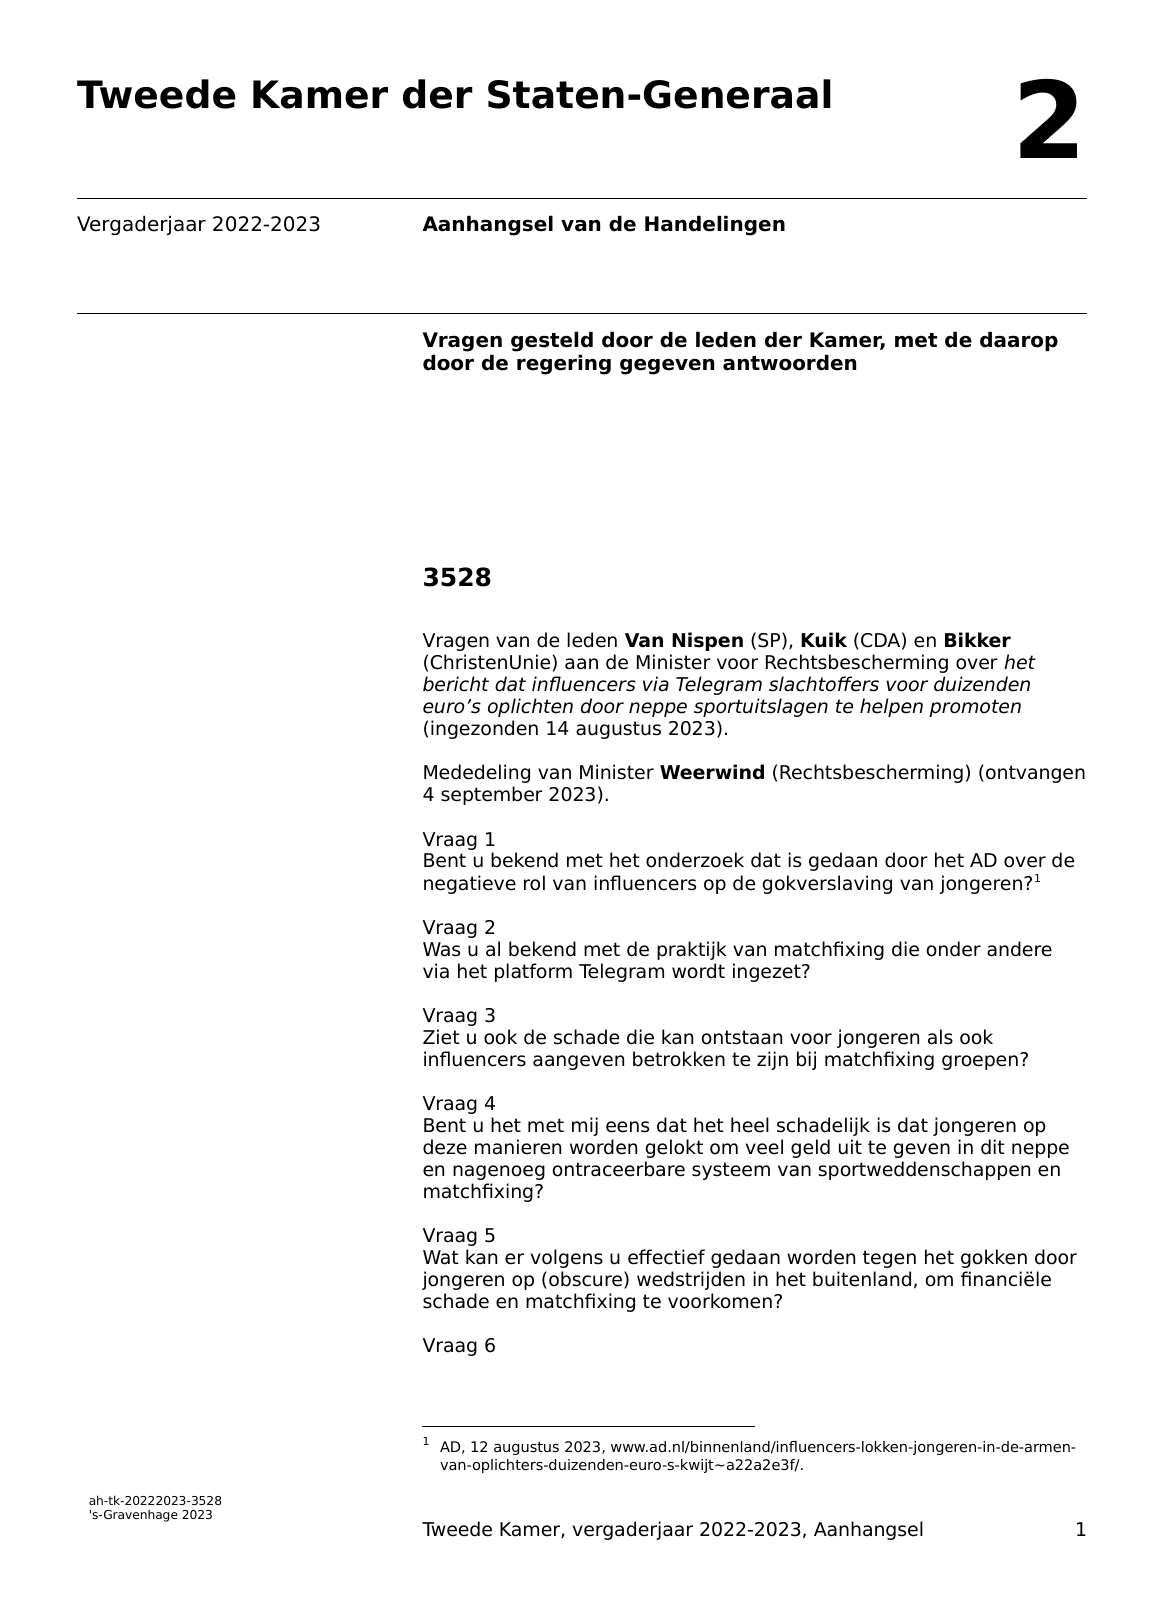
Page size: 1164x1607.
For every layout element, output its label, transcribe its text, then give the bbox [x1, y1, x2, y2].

text 's-Gravenhage 2023 [88, 1508, 323, 1522]
text ah-tk-20222023-3528 [88, 1494, 323, 1508]
text Bent u bekend met het onderzoek dat is gedaan door het AD over de negatieve rol van influencers op de gokverslaving van jongeren? [422, 850, 1087, 894]
table_cell Vergaderjaar 2022-2023 [77, 199, 422, 313]
text Wat kan er volgens u effectief gedaan worden tegen het gokken door jongeren op (obscure) wedstrijden in het buitenland, om financiële schade en matchfixing te voorkomen? [422, 1247, 1087, 1313]
text Mededeling van Minister Weerwind (Rechtsbescherming) (ontvangen 4 september 2023). [422, 762, 1087, 806]
text Vraag 2 [422, 917, 1087, 938]
text Vraag 4 [422, 1093, 1087, 1115]
text Vragen van de leden Van Nispen (SP), Kuik (CDA) en Bikker (ChristenUnie) aan de Minister voor Rechtsbescherming over het bericht dat influencers via Telegram slachtoffers voor duizenden euro’s oplichten door neppe sportuitslagen te helpen promoten (ingezonden 14 augustus 2023). [422, 630, 1087, 740]
text Vraag 1 [422, 828, 1087, 850]
table_cell Vragen gesteld door de leden der Kamer, met de daarop door de regering gegeven antwoorden [422, 314, 1087, 375]
text 3528 [422, 563, 1087, 592]
table_cell Aanhangsel van de Handelingen [422, 199, 1087, 313]
text Ziet u ook de schade die kan ontstaan voor jongeren als ook influencers aangeven betrokken te zijn bij matchfixing groepen? [422, 1027, 1087, 1071]
text Vraag 6 [422, 1335, 1087, 1357]
table_header Tweede Kamer der Staten-Generaal [77, 59, 886, 198]
table_header 2 [886, 59, 1087, 198]
table_cell [77, 314, 422, 375]
text Was u al bekend met de praktijk van matchfixing die onder andere via het platform Telegram wordt ingezet? [422, 938, 1087, 982]
text Bent u het met mij eens dat het heel schadelijk is dat jongeren op deze manieren worden gelokt om veel geld uit te geven in dit neppe en nagenoeg ontraceerbare systeem van sportweddenschappen en matchfixing? [422, 1115, 1087, 1203]
text Vraag 5 [422, 1225, 1087, 1247]
text Vraag 3 [422, 1005, 1087, 1027]
text AD, 12 augustus 2023, www.ad.nl/binnenland/influencers-lokken-jongeren-in-de-armen-van-oplichters-duizenden-euro-s-kwijt~a22a2e3f/. [422, 1435, 1087, 1474]
